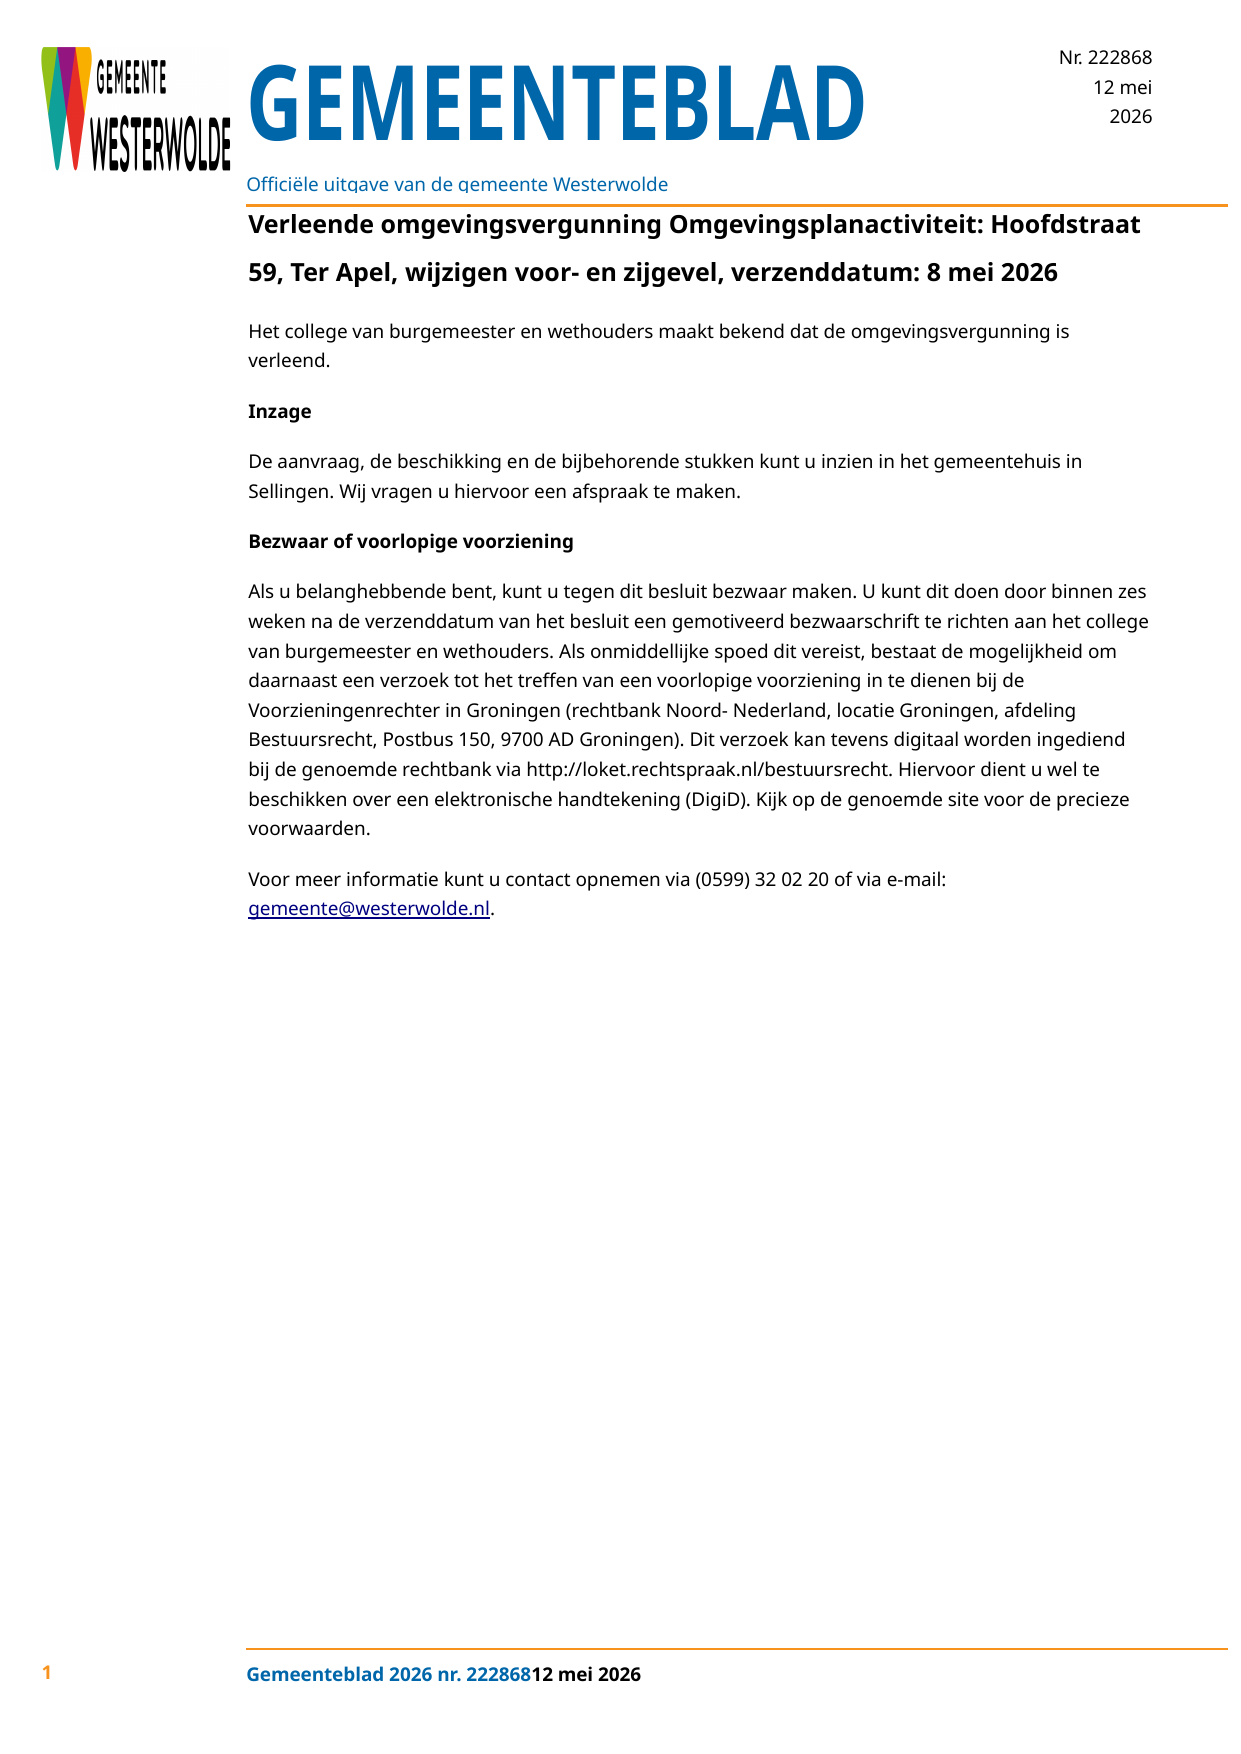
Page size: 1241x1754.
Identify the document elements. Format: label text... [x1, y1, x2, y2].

text Als u belanghebbende bent, kunt u tegen dit besluit bezwaar maken. U kunt dit doen door binnen zes weken na de verzenddatum van het besluit een gemotiveerd bezwaarschrift te richten aan het college van burgemeester en wethouders. Als onmiddellijke spoed dit vereist, bestaat de mogelijkheid om daarnaast een verzoek tot het treffen van een voorlopige voorziening in te dienen bij de Voorzieningenrechter in Groningen (rechtbank Noord- Nederland, locatie Groningen, afdeling Bestuursrecht, Postbus 150, 9700 AD Groningen). Dit verzoek kan tevens digitaal worden ingediend bij de genoemde rechtbank via http://loket.rechtspraak.nl/bestuursrecht. Hiervoor dient u wel te beschikken over een elektronische handtekening (DigiD). Kijk op de genoemde site voor de precieze voorwaarden. [248, 579, 1152, 841]
text De aanvraag, de beschikking en de bijbehorende stukken kunt u inzien in het gemeentehuis in Sellingen. Wij vragen u hiervoor een afspraak te maken. [248, 448, 1152, 504]
text Bezwaar of voorlopige voorziening [248, 528, 1152, 554]
text Voor meer informatie kunt u contact opnemen via (0599) 32 02 20 of via e-mail: gemeente@westerwolde.nl. [248, 866, 1152, 921]
picture [41, 47, 231, 172]
text Inzage [248, 398, 1152, 424]
text Verleende omgevingsvergunning Omgevingsplanactiviteit: Hoofdstraat 59, Ter Apel, wijzigen voor- en zijgevel, verzenddatum: 8 mei 2026 [248, 207, 1152, 288]
text Het college van burgemeester en wethouders maakt bekend dat de omgevingsvergunning is verleend. [248, 318, 1152, 373]
